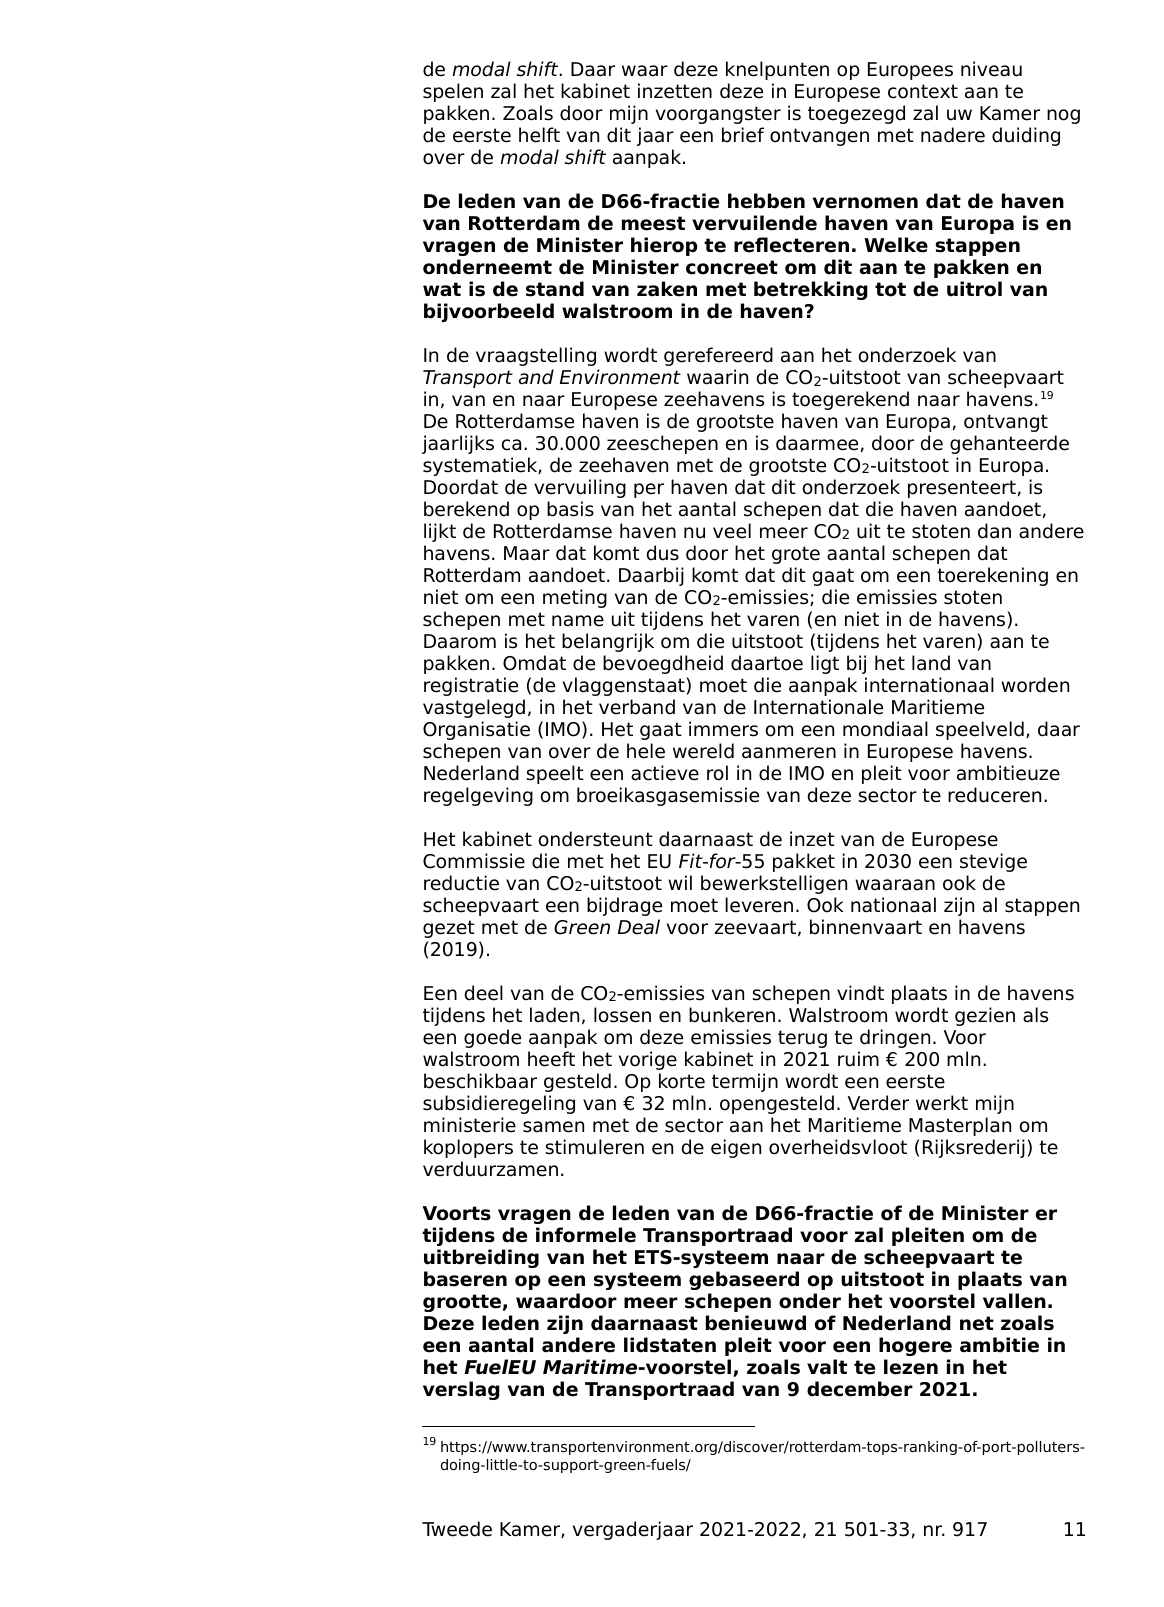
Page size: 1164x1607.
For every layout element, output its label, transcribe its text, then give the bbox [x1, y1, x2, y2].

text de modal shift. Daar waar deze knelpunten op Europees niveau spelen zal het kabinet inzetten deze in Europese context aan te pakken. Zoals door mijn voorgangster is toegezegd zal uw Kamer nog de eerste helft van dit jaar een brief ontvangen met nadere duiding over de modal shift aanpak. [422, 59, 1087, 169]
text Een deel van de CO2-emissies van schepen vindt plaats in de havens tijdens het laden, lossen en bunkeren. Walstroom wordt gezien als een goede aanpak om deze emissies terug te dringen. Voor walstroom heeft het vorige kabinet in 2021 ruim € 200 mln. beschikbaar gesteld. Op korte termijn wordt een eerste subsidieregeling van € 32 mln. opengesteld. Verder werkt mijn ministerie samen met de sector aan het Maritieme Masterplan om koplopers te stimuleren en de eigen overheidsvloot (Rijksrederij) te verduurzamen. [422, 983, 1087, 1181]
text Het kabinet ondersteunt daarnaast de inzet van de Europese Commissie die met het EU Fit-for-55 pakket in 2030 een stevige reductie van CO2-uitstoot wil bewerkstelligen waaraan ook de scheepvaart een bijdrage moet leveren. Ook nationaal zijn al stappen gezet met de Green Deal voor zeevaart, binnenvaart en havens (2019). [422, 829, 1087, 961]
text https://www.transportenvironment.org/discover/rotterdam-tops-ranking-of-port-polluters-doing-little-to-support-green-fuels/ [422, 1435, 1087, 1474]
text Voorts vragen de leden van de D66-fractie of de Minister er tijdens de informele Transportraad voor zal pleiten om de uitbreiding van het ETS-systeem naar de scheepvaart te baseren op een systeem gebaseerd op uitstoot in plaats van grootte, waardoor meer schepen onder het voorstel vallen. Deze leden zijn daarnaast benieuwd of Nederland net zoals een aantal andere lidstaten pleit voor een hogere ambitie in het FuelEU Maritime-voorstel, zoals valt te lezen in het verslag van de Transportraad van 9 december 2021. [422, 1203, 1087, 1401]
text De leden van de D66-fractie hebben vernomen dat de haven van Rotterdam de meest vervuilende haven van Europa is en vragen de Minister hierop te reflecteren. Welke stappen onderneemt de Minister concreet om dit aan te pakken en wat is de stand van zaken met betrekking tot de uitrol van bijvoorbeeld walstroom in de haven? [422, 191, 1087, 323]
text In de vraagstelling wordt gerefereerd aan het onderzoek van Transport and Environment waarin de CO2-uitstoot van scheepvaart in, van en naar Europese zeehavens is toegerekend naar havens. De Rotterdamse haven is de grootste haven van Europa, ontvangt jaarlijks ca. 30.000 zeeschepen en is daarmee, door de gehanteerde systematiek, de zeehaven met de grootste CO2-uitstoot in Europa. Doordat de vervuiling per haven dat dit onderzoek presenteert, is berekend op basis van het aantal schepen dat die haven aandoet, lijkt de Rotterdamse haven nu veel meer CO2 uit te stoten dan andere havens. Maar dat komt dus door het grote aantal schepen dat Rotterdam aandoet. Daarbij komt dat dit gaat om een toerekening en niet om een meting van de CO2-emissies; die emissies stoten schepen met name uit tijdens het varen (en niet in de havens). Daarom is het belangrijk om die uitstoot (tijdens het varen) aan te pakken. Omdat de bevoegdheid daartoe ligt bij het land van registratie (de vlaggenstaat) moet die aanpak internationaal worden vastgelegd, in het verband van de Internationale Maritieme Organisatie (IMO). Het gaat immers om een mondiaal speelveld, daar schepen van over de hele wereld aanmeren in Europese havens. Nederland speelt een actieve rol in de IMO en pleit voor ambitieuze regelgeving om broeikasgasemissie van deze sector te reduceren. [422, 345, 1087, 807]
